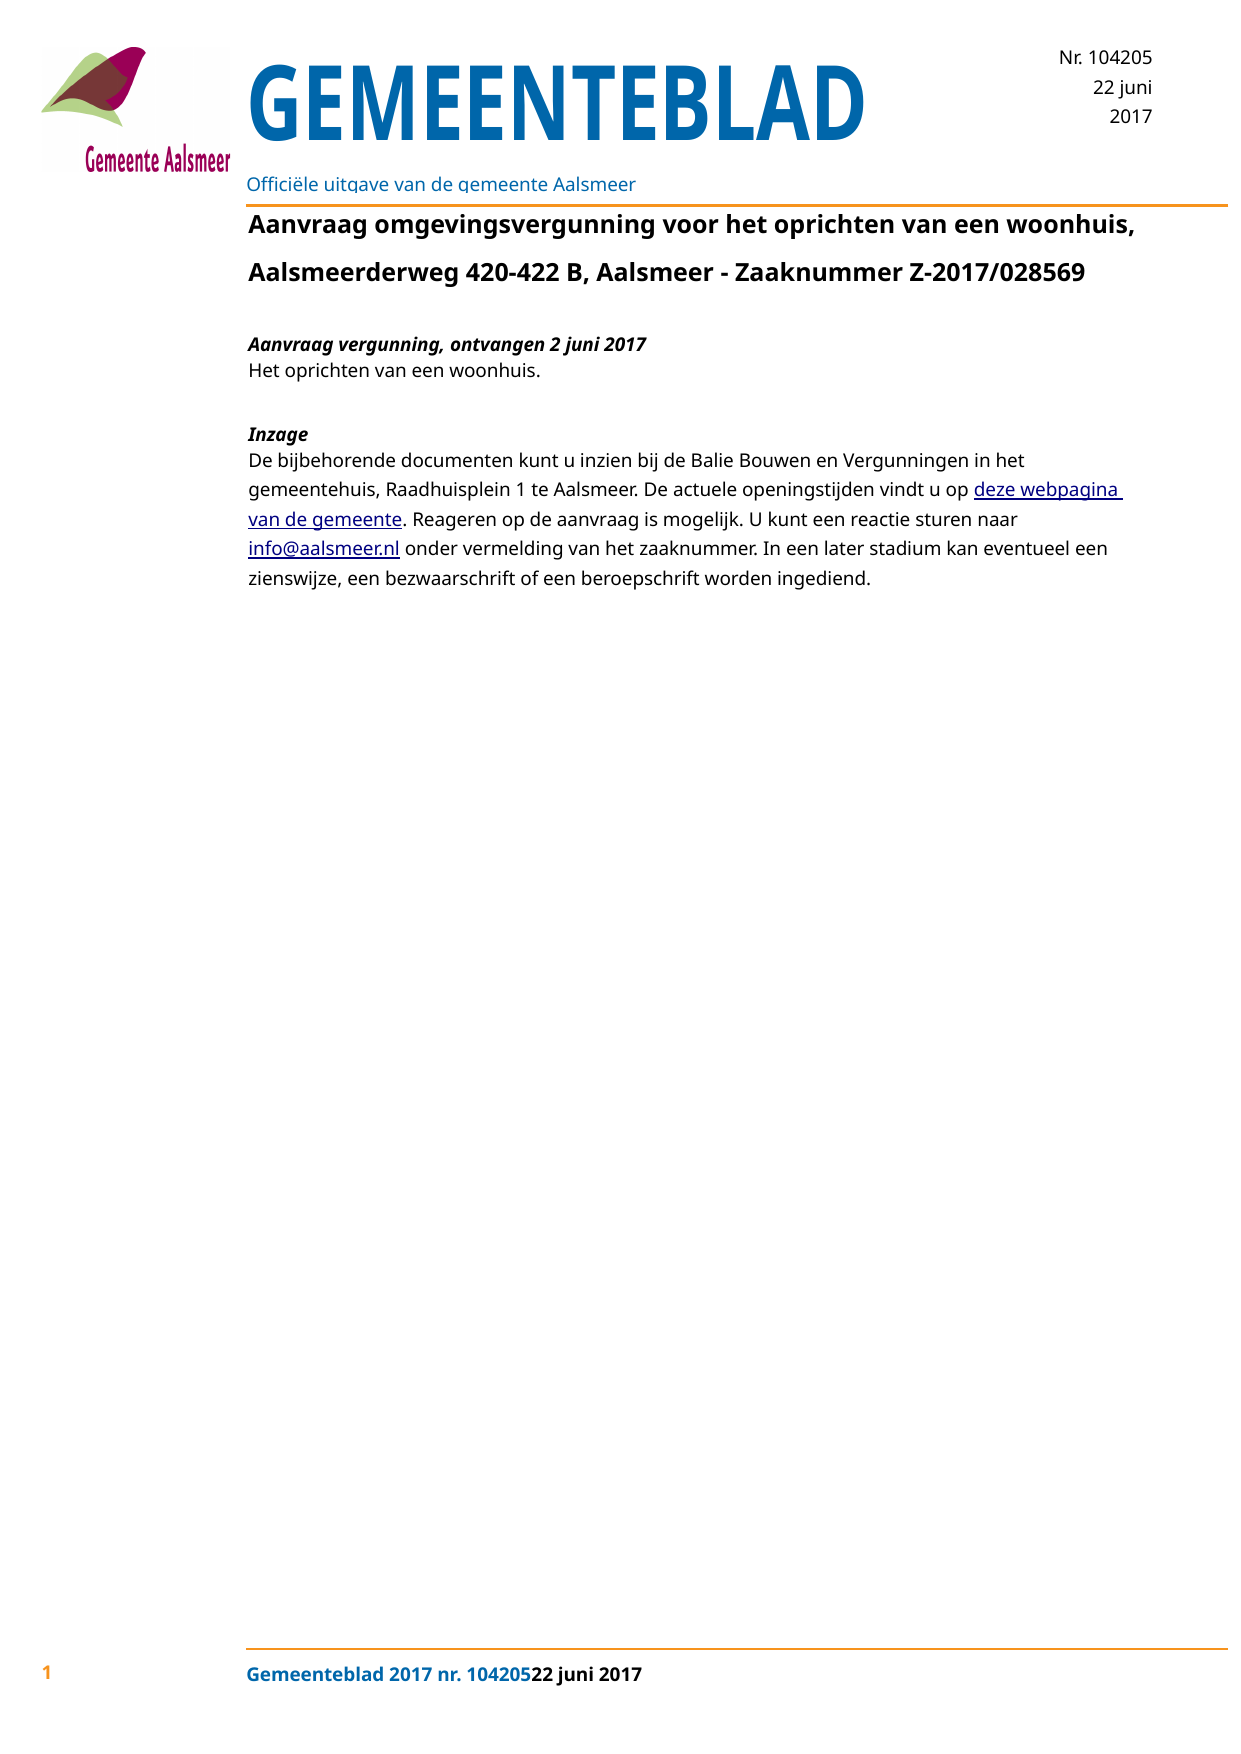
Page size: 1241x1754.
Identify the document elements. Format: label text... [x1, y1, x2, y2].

text Het oprichten van een woonhuis. [248, 357, 1152, 383]
text ​ [248, 616, 1152, 641]
picture [41, 47, 231, 172]
text De bijbehorende documenten kunt u inzien bij de Balie Bouwen en Vergunningen in het gemeentehuis, Raadhuisplein 1 te Aalsmeer. De actuele openingstijden vindt u op deze webpagina van de gemeente. Reageren op de aanvraag is mogelijk. U kunt een reactie sturen naar info@aalsmeer.nl onder vermelding van het zaaknummer. In een later stadium kan eventueel een zienswijze, een bezwaarschrift of een beroepschrift worden ingediend. [248, 447, 1152, 591]
text Inzage [248, 421, 1152, 447]
text Aanvraag omgevingsvergunning voor het oprichten van een woonhuis, Aalsmeerderweg 420-422 B, Aalsmeer - Zaaknummer Z-2017/028569 [248, 207, 1152, 288]
text Aanvraag vergunning, ontvangen 2 juni 2017 [248, 331, 1152, 357]
